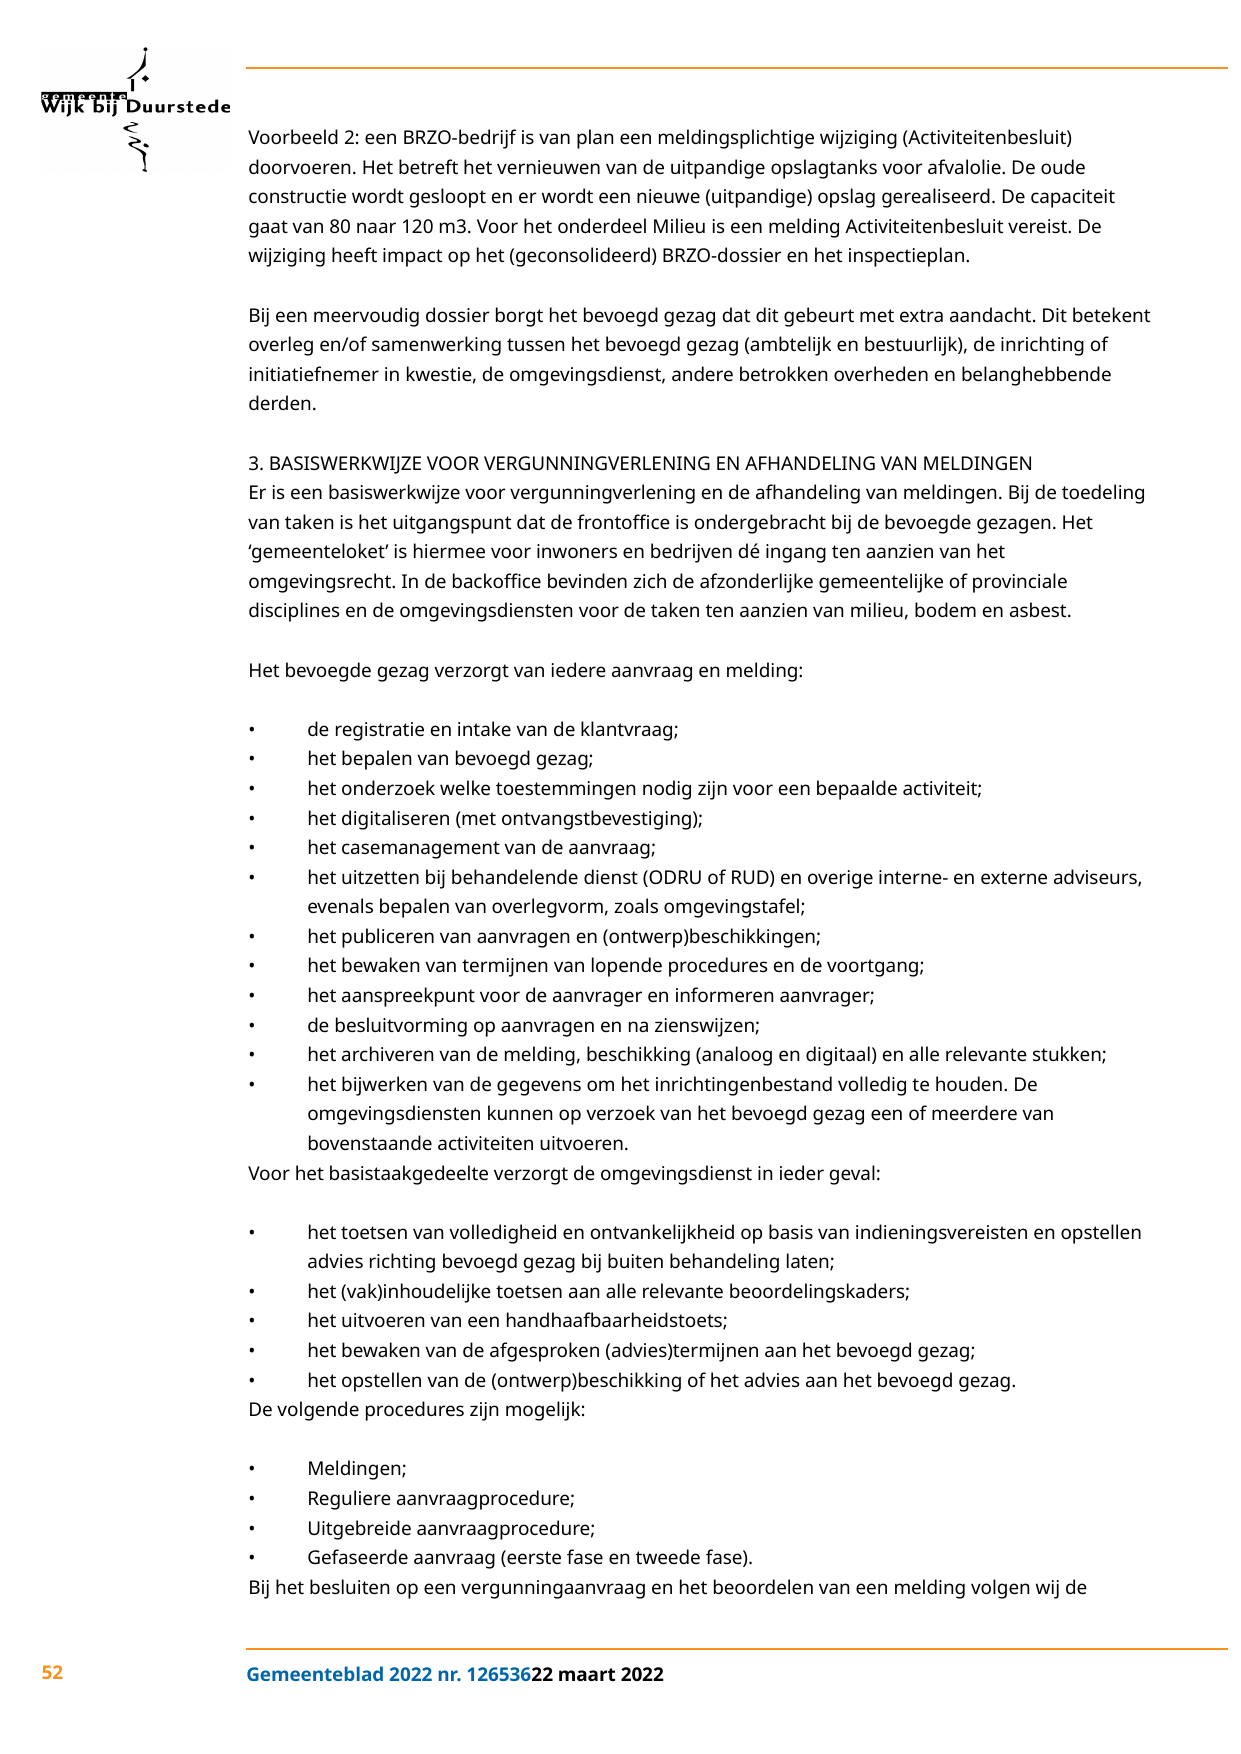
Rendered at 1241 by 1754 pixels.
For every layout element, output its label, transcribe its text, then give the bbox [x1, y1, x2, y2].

list het opstellen van de (ontwerp)beschikking of het advies aan het bevoegd gezag. [248, 1367, 1152, 1393]
list Meldingen; [248, 1456, 1152, 1481]
text De volgende procedures zijn mogelijk: [248, 1396, 1152, 1422]
text Bij een meervoudig dossier borgt het bevoegd gezag dat dit gebeurt met extra aandacht. Dit betekent overleg en/of samenwerking tussen het bevoegd gezag (ambtelijk en bestuurlijk), de inrichting of initiatiefnemer in kwestie, de omgevingsdienst, andere betrokken overheden en belanghebbende derden. [248, 302, 1152, 416]
list Uitgebreide aanvraagprocedure; [248, 1515, 1152, 1541]
list het digitaliseren (met ontvangstbevestiging); [248, 805, 1152, 831]
text Voor het basistaakgedeelte verzorgt de omgevingsdienst in ieder geval: [248, 1160, 1152, 1186]
text Bij het besluiten op een vergunningaanvraag en het beoordelen van een melding volgen wij de [248, 1574, 1152, 1600]
list het uitzetten bij behandelende dienst (ODRU of RUD) en overige interne- en externe adviseurs, evenals bepalen van overlegvorm, zoals omgevingstafel; [248, 864, 1152, 919]
text 3. BASISWERKWIJZE VOOR VERGUNNINGVERLENING EN AFHANDELING VAN MELDINGEN [248, 450, 1152, 476]
list het casemanagement van de aanvraag; [248, 834, 1152, 860]
list het bewaken van de afgesproken (advies)termijnen aan het bevoegd gezag; [248, 1337, 1152, 1363]
list het archiveren van de melding, beschikking (analoog en digitaal) en alle relevante stukken; [248, 1041, 1152, 1067]
list het publiceren van aanvragen en (ontwerp)beschikkingen; [248, 923, 1152, 949]
list het onderzoek welke toestemmingen nodig zijn voor een bepaalde activiteit; [248, 775, 1152, 801]
text Het bevoegde gezag verzorgt van iedere aanvraag en melding: [248, 657, 1152, 683]
list het bijwerken van de gegevens om het inrichtingenbestand volledig te houden. De omgevingsdiensten kunnen op verzoek van het bevoegd gezag een of meerdere van bovenstaande activiteiten uitvoeren. [248, 1071, 1152, 1156]
list het bepalen van bevoegd gezag; [248, 746, 1152, 771]
text Er is een basiswerkwijze voor vergunningverlening en de afhandeling van meldingen. Bij de toedeling van taken is het uitgangspunt dat de frontoffice is ondergebracht bij de bevoegde gezagen. Het ‘gemeenteloket’ is hiermee voor inwoners en bedrijven dé ingang ten aanzien van het omgevingsrecht. In de backoffice bevinden zich de afzonderlijke gemeentelijke of provinciale disciplines en de omgevingsdiensten voor de taken ten aanzien van milieu, bodem en asbest. [248, 479, 1152, 623]
picture [41, 47, 231, 172]
list de registratie en intake van de klantvraag; [248, 716, 1152, 742]
list het aanspreekpunt voor de aanvrager en informeren aanvrager; [248, 982, 1152, 1008]
list Reguliere aanvraagprocedure; [248, 1485, 1152, 1511]
list Gefaseerde aanvraag (eerste fase en tweede fase). [248, 1544, 1152, 1570]
list het uitvoeren van een handhaafbaarheidstoets; [248, 1308, 1152, 1333]
list het (vak)inhoudelijke toetsen aan alle relevante beoordelingskaders; [248, 1278, 1152, 1304]
text Voorbeeld 2: een BRZO-bedrijf is van plan een meldingsplichtige wijziging (Activiteitenbesluit) doorvoeren. Het betreft het vernieuwen van de uitpandige opslagtanks voor afvalolie. De oude constructie wordt gesloopt en er wordt een nieuwe (uitpandige) opslag gerealiseerd. De capaciteit gaat van 80 naar 120 m3. Voor het onderdeel Milieu is een melding Activiteitenbesluit vereist. De wijziging heeft impact op het (geconsolideerd) BRZO-dossier en het inspectieplan. [248, 124, 1152, 268]
list de besluitvorming op aanvragen en na zienswijzen; [248, 1012, 1152, 1038]
list het bewaken van termijnen van lopende procedures en de voortgang; [248, 953, 1152, 978]
list het toetsen van volledigheid en ontvankelijkheid op basis van indieningsvereisten en opstellen advies richting bevoegd gezag bij buiten behandeling laten; [248, 1219, 1152, 1274]
